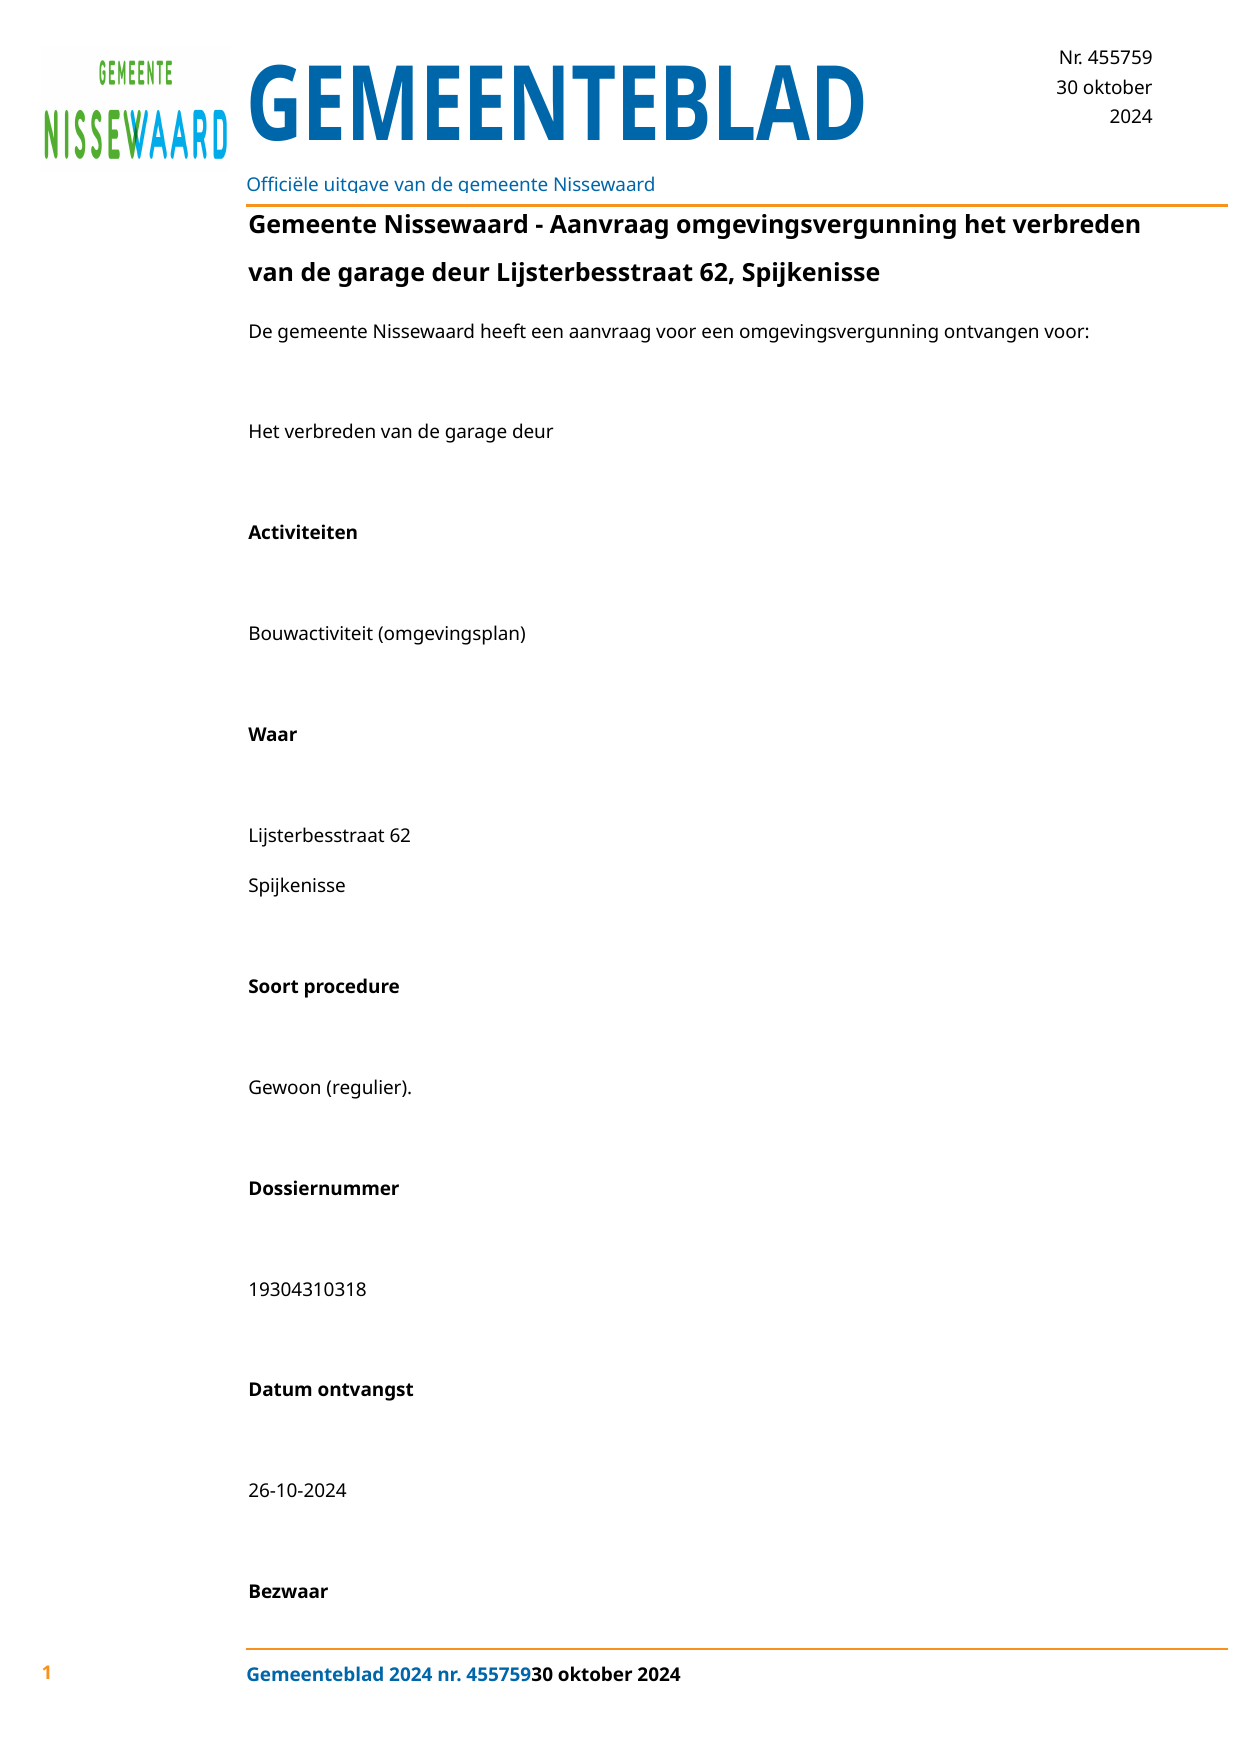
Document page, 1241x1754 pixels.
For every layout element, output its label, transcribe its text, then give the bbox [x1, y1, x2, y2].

text Activiteiten [248, 519, 1152, 545]
text Dossiernummer [248, 1175, 1152, 1201]
text Lijsterbesstraat 62 [248, 822, 1152, 848]
text Datum ontvangst [248, 1377, 1152, 1402]
text Gewoon (regulier). [248, 1074, 1152, 1100]
text Gemeente Nissewaard - Aanvraag omgevingsvergunning het verbreden van de garage deur Lijsterbesstraat 62, Spijkenisse [248, 207, 1152, 288]
text Soort procedure [248, 973, 1152, 999]
text De gemeente Nissewaard heeft een aanvraag voor een omgevingsvergunning ontvangen voor: [248, 318, 1152, 344]
text Het verbreden van de garage deur [248, 419, 1152, 444]
picture [41, 47, 231, 172]
text 19304310318 [248, 1276, 1152, 1302]
text Waar [248, 721, 1152, 747]
text Bouwactiviteit (omgevingsplan) [248, 620, 1152, 646]
text 26-10-2024 [248, 1477, 1152, 1503]
text Bezwaar [248, 1578, 1152, 1604]
text Spijkenisse [248, 872, 1152, 898]
